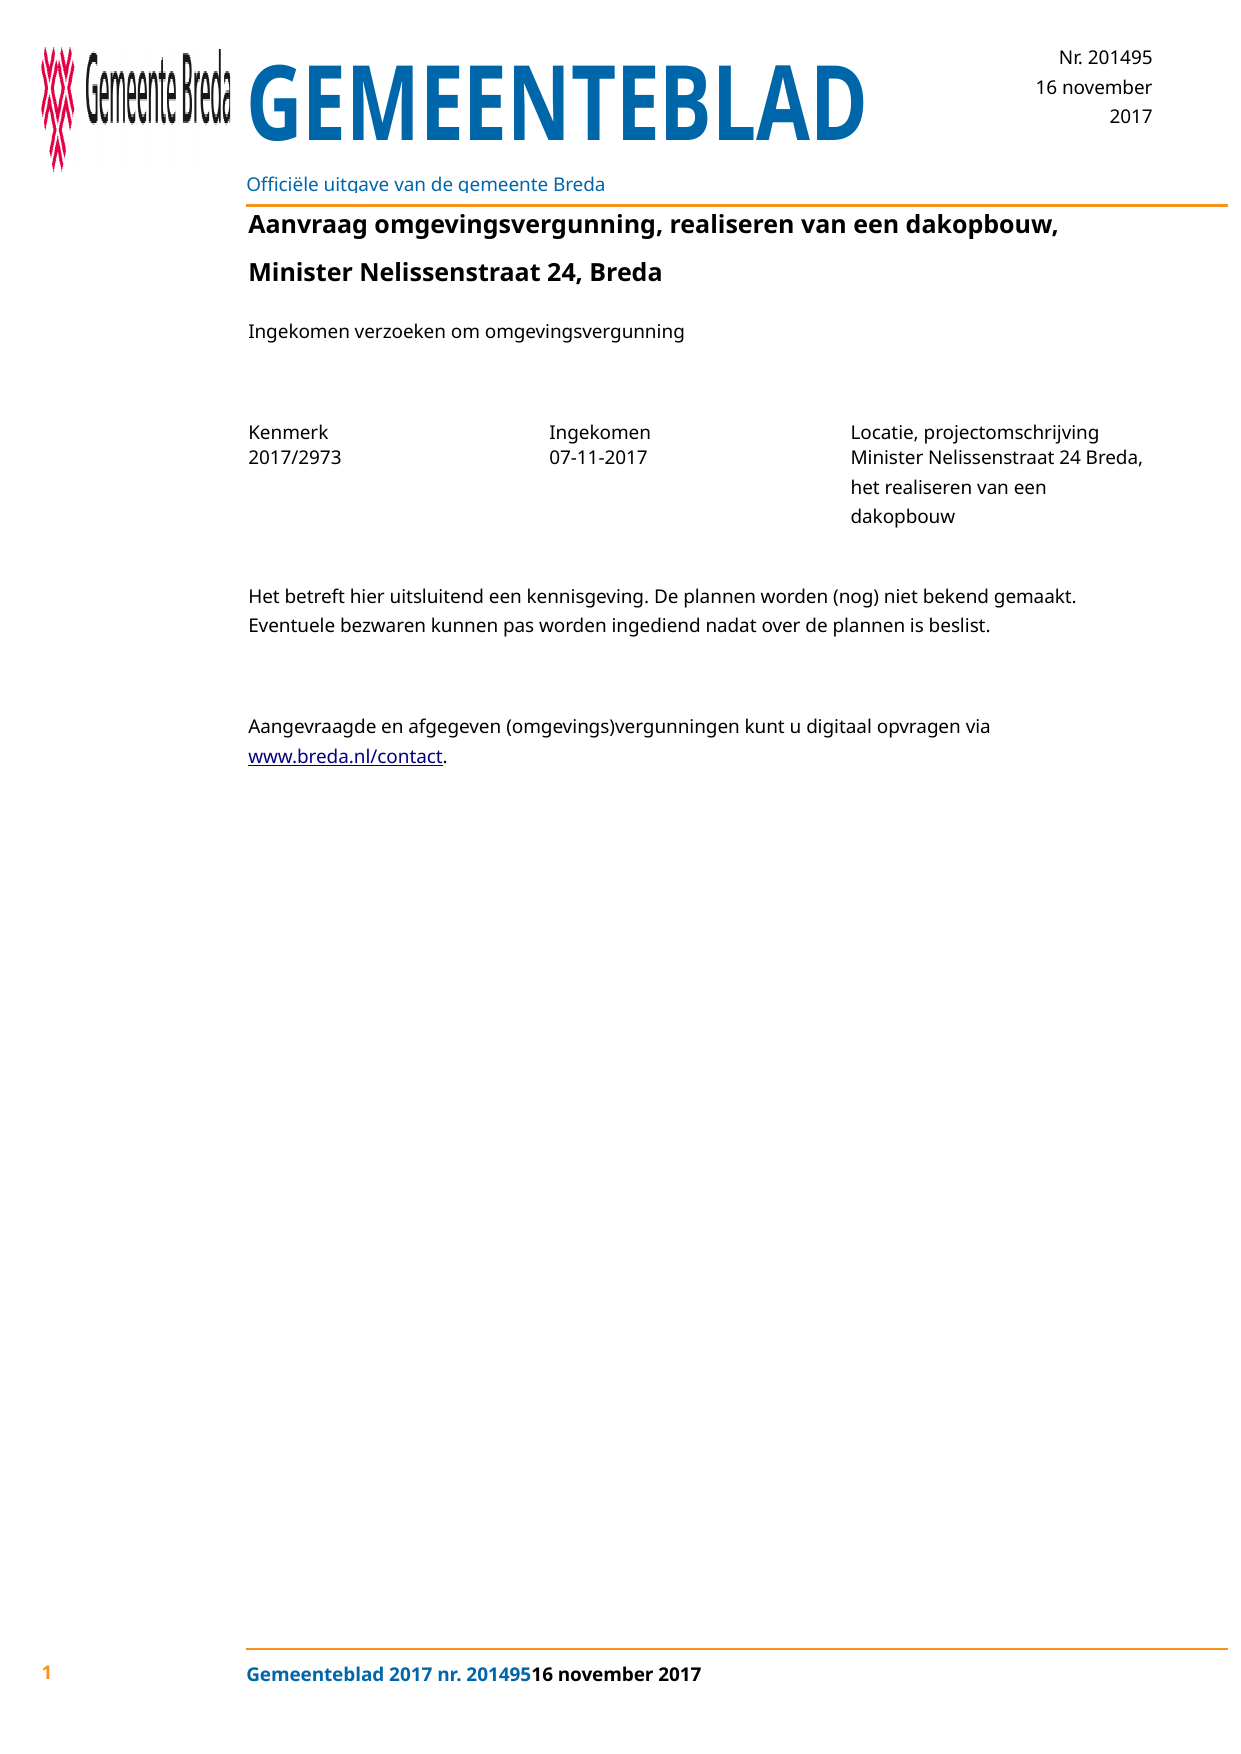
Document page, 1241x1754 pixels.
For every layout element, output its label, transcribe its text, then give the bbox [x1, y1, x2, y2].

table_header Locatie, projectomschrijving [850, 419, 1152, 444]
table_header Kenmerk [248, 419, 549, 444]
table_cell 2017/2973 [248, 445, 549, 529]
picture [41, 47, 231, 172]
table_cell 07-11-2017 [549, 445, 850, 529]
text Het betreft hier uitsluitend een kennisgeving. De plannen worden (nog) niet bekend gemaakt. Eventuele bezwaren kunnen pas worden ingediend nadat over de plannen is beslist. [248, 583, 1152, 638]
text Aanvraag omgevingsvergunning, realiseren van een dakopbouw, Minister Nelissenstraat 24, Breda [248, 207, 1152, 288]
table_header Ingekomen [549, 419, 850, 444]
table_cell Minister Nelissenstraat 24 Breda, het realiseren van een dakopbouw [850, 445, 1152, 529]
text Ingekomen verzoeken om omgevingsvergunning [248, 318, 1152, 344]
text Aangevraagde en afgegeven (omgevings)vergunningen kunt u digitaal opvragen via www.breda.nl/contact. [248, 713, 1152, 769]
